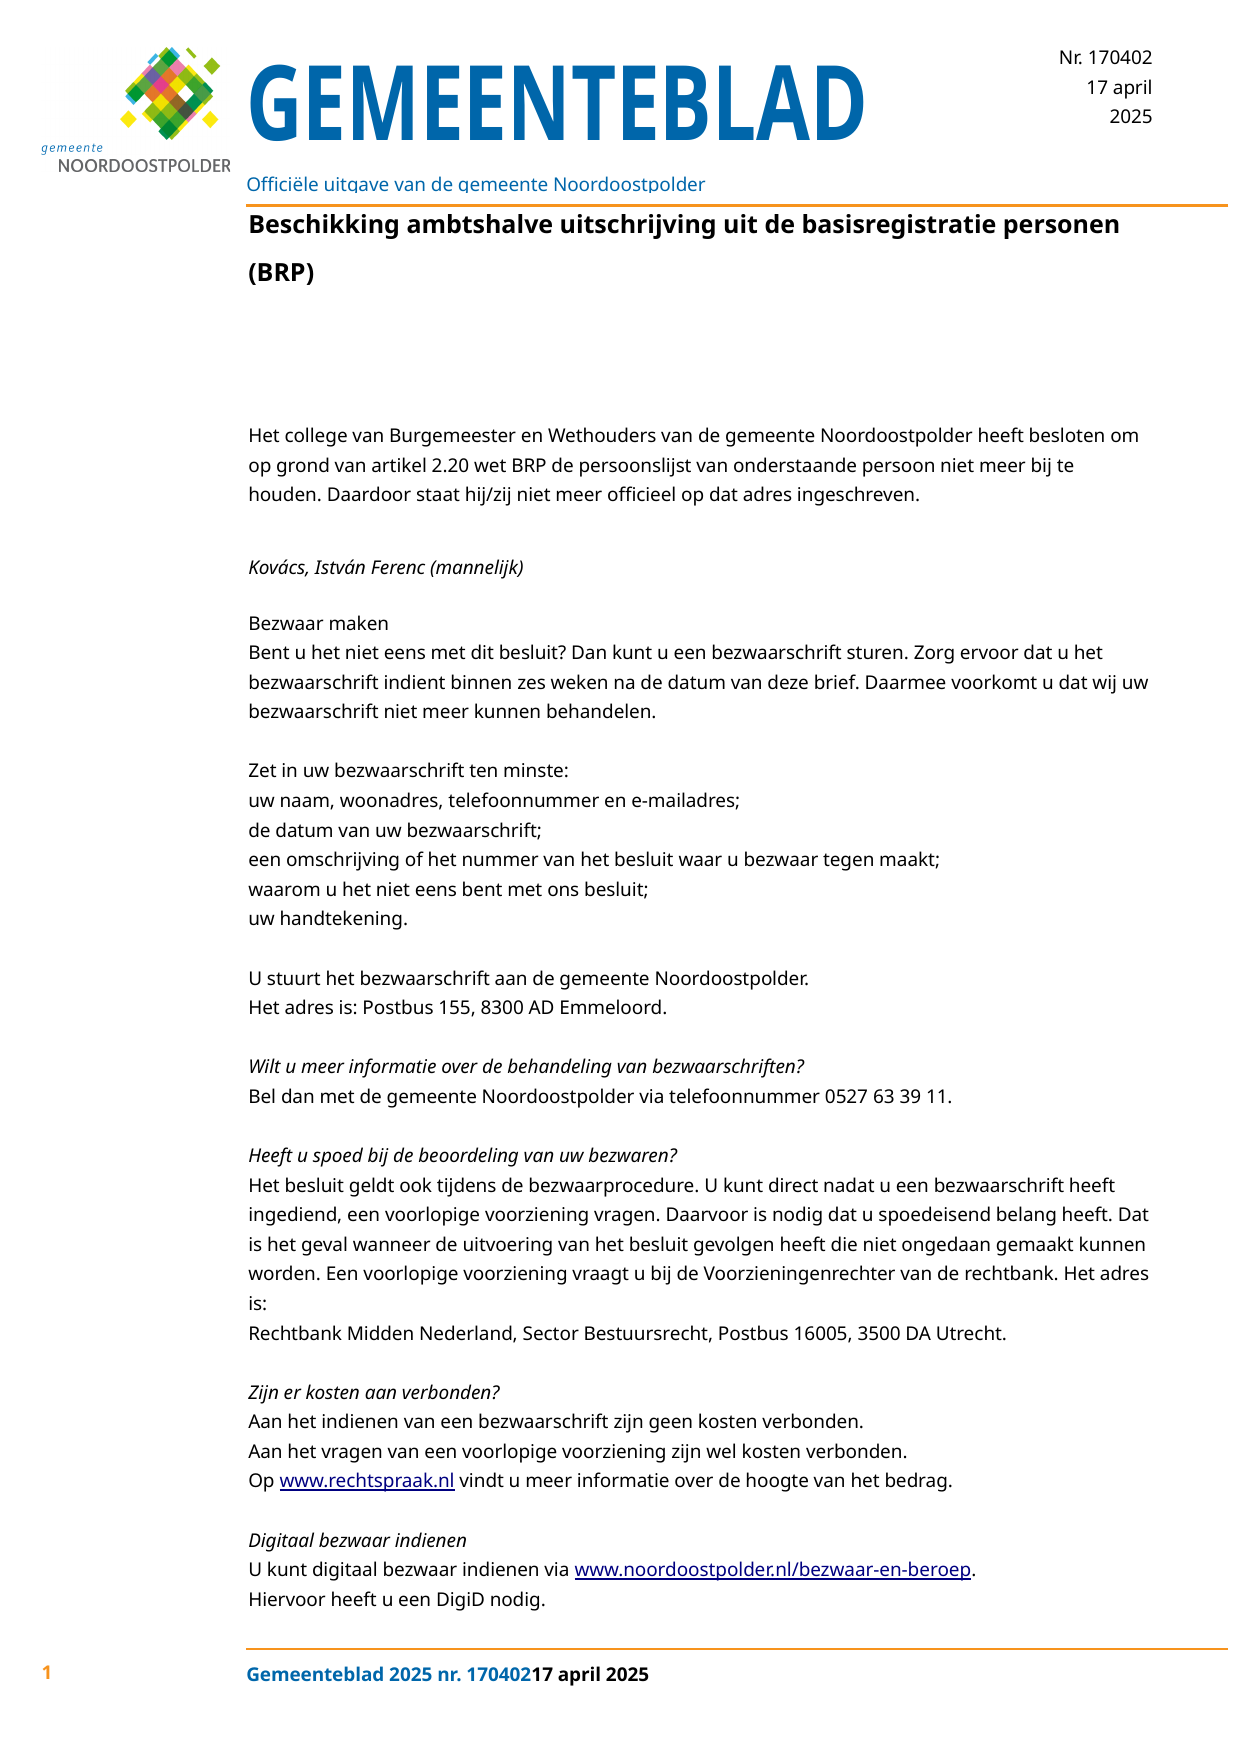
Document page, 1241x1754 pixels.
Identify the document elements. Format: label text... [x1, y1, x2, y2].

text de datum van uw bezwaarschrift; [248, 817, 1152, 842]
text Het adres is: Postbus 155, 8300 AD Emmeloord. [248, 994, 1152, 1020]
text Rechtbank Midden Nederland, Sector Bestuursrecht, Postbus 16005, 3500 DA Utrecht. [248, 1320, 1152, 1345]
text Het besluit geldt ook tijdens de bezwaarprocedure. U kunt direct nadat u een bezwaarschrift heeft ingediend, een voorlopige voorziening vragen. Daarvoor is nodig dat u spoedeisend belang heeft. Dat is het geval wanneer de uitvoering van het besluit gevolgen heeft die niet ongedaan gemaakt kunnen worden. Een voorlopige voorziening vraagt u bij de Voorzieningenrechter van de rechtbank. Het adres is: [248, 1172, 1152, 1316]
text Heeft u spoed bij de beoordeling van uw bezwaren? [248, 1142, 1152, 1168]
text Beschikking ambtshalve uitschrijving uit de basisregistratie personen (BRP) [248, 207, 1152, 288]
text Aan het vragen van een voorlopige voorziening zijn wel kosten verbonden. [248, 1438, 1152, 1464]
text U kunt digitaal bezwaar indienen via www.noordoostpolder.nl/bezwaar-en-beroep. [248, 1556, 1152, 1582]
text Zijn er kosten aan verbonden? [248, 1379, 1152, 1404]
text U stuurt het bezwaarschrift aan de gemeente Noordoostpolder. [248, 965, 1152, 990]
text Bezwaar maken [248, 610, 1152, 635]
text Aan het indienen van een bezwaarschrift zijn geen kosten verbonden. [248, 1408, 1152, 1434]
text Het college van Burgemeester en Wethouders van de gemeente Noordoostpolder heeft besloten om op grond van artikel 2.20 wet BRP de persoonslijst van onderstaande persoon niet meer bij te houden. Daardoor staat hij/zij niet meer officieel op dat adres ingeschreven. [248, 422, 1152, 507]
text Kovács, István Ferenc (mannelijk) [248, 554, 1152, 580]
text Op www.rechtspraak.nl vindt u meer informatie over de hoogte van het bedrag. [248, 1468, 1152, 1493]
text uw handtekening. [248, 906, 1152, 931]
text Zet in uw bezwaarschrift ten minste: [248, 758, 1152, 783]
text Bent u het niet eens met dit besluit? Dan kunt u een bezwaarschrift sturen. Zorg ervoor dat u het bezwaarschrift indient binnen zes weken na de datum van deze brief. Daarmee voorkomt u dat wij uw bezwaarschrift niet meer kunnen behandelen. [248, 639, 1152, 724]
text Hiervoor heeft u een DigiD nodig. [248, 1586, 1152, 1612]
picture [41, 47, 231, 172]
text Bel dan met de gemeente Noordoostpolder via telefoonnummer 0527 63 39 11. [248, 1083, 1152, 1109]
text uw naam, woonadres, telefoonnummer en e-mailadres; [248, 787, 1152, 813]
text een omschrijving of het nummer van het besluit waar u bezwaar tegen maakt; [248, 846, 1152, 872]
text Digitaal bezwaar indienen [248, 1527, 1152, 1552]
text waarom u het niet eens bent met ons besluit; [248, 876, 1152, 902]
text Wilt u meer informatie over de behandeling van bezwaarschriften? [248, 1053, 1152, 1079]
